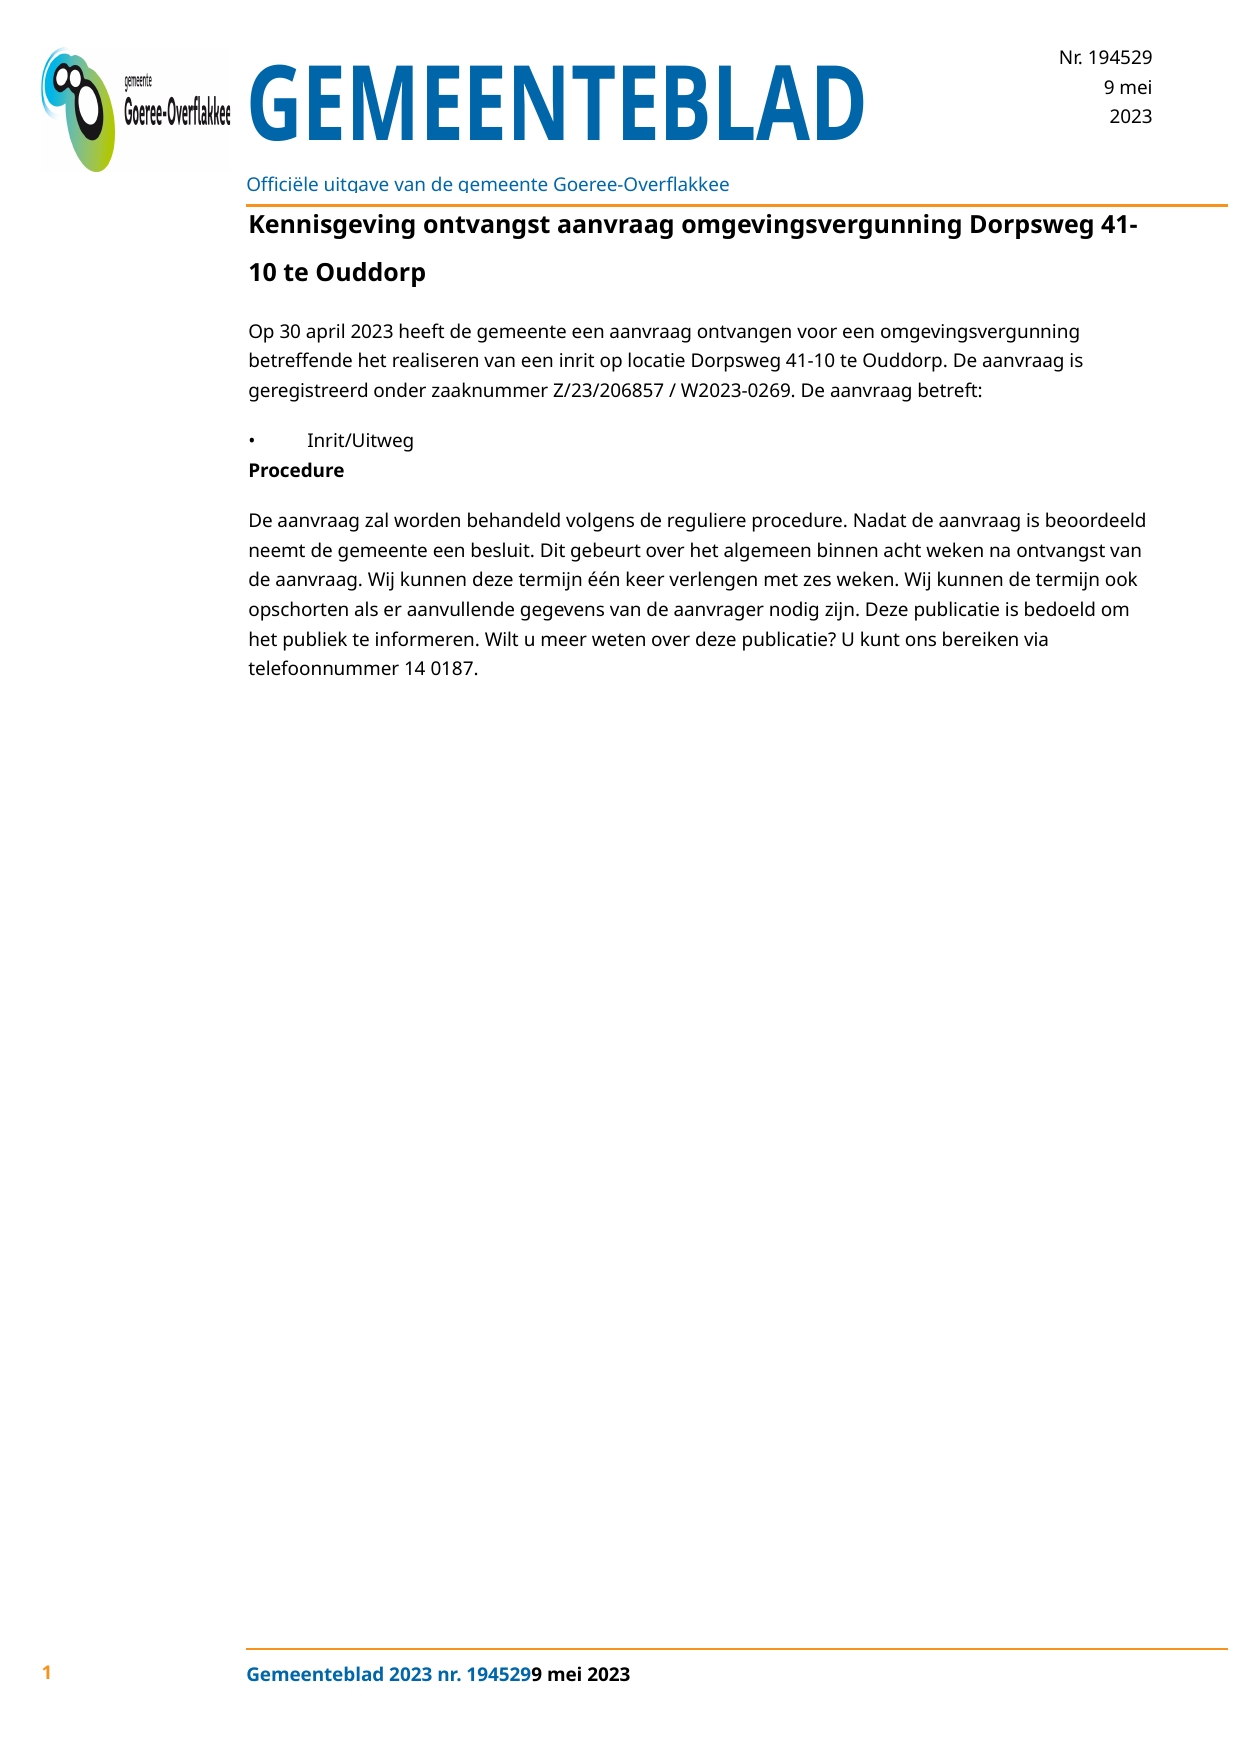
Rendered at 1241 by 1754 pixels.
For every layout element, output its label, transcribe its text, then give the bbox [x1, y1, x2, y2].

list Inrit/Uitweg [248, 427, 1152, 453]
text Procedure [248, 457, 1152, 483]
text Kennisgeving ontvangst aanvraag omgevingsvergunning Dorpsweg 41-10 te Ouddorp [248, 207, 1152, 288]
text De aanvraag zal worden behandeld volgens de reguliere procedure. Nadat de aanvraag is beoordeeld neemt de gemeente een besluit. Dit gebeurt over het algemeen binnen acht weken na ontvangst van de aanvraag. Wij kunnen deze termijn één keer verlengen met zes weken. Wij kunnen de termijn ook opschorten als er aanvullende gegevens van de aanvrager nodig zijn. Deze publicatie is bedoeld om het publiek te informeren. Wilt u meer weten over deze publicatie? U kunt ons bereiken via telefoonnummer 14 0187. [248, 507, 1152, 681]
picture [41, 47, 231, 172]
text Op 30 april 2023 heeft de gemeente een aanvraag ontvangen voor een omgevingsvergunning betreffende het realiseren van een inrit op locatie Dorpsweg 41-10 te Ouddorp. De aanvraag is geregistreerd onder zaaknummer Z/23/206857 / W2023-0269. De aanvraag betreft: [248, 318, 1152, 403]
